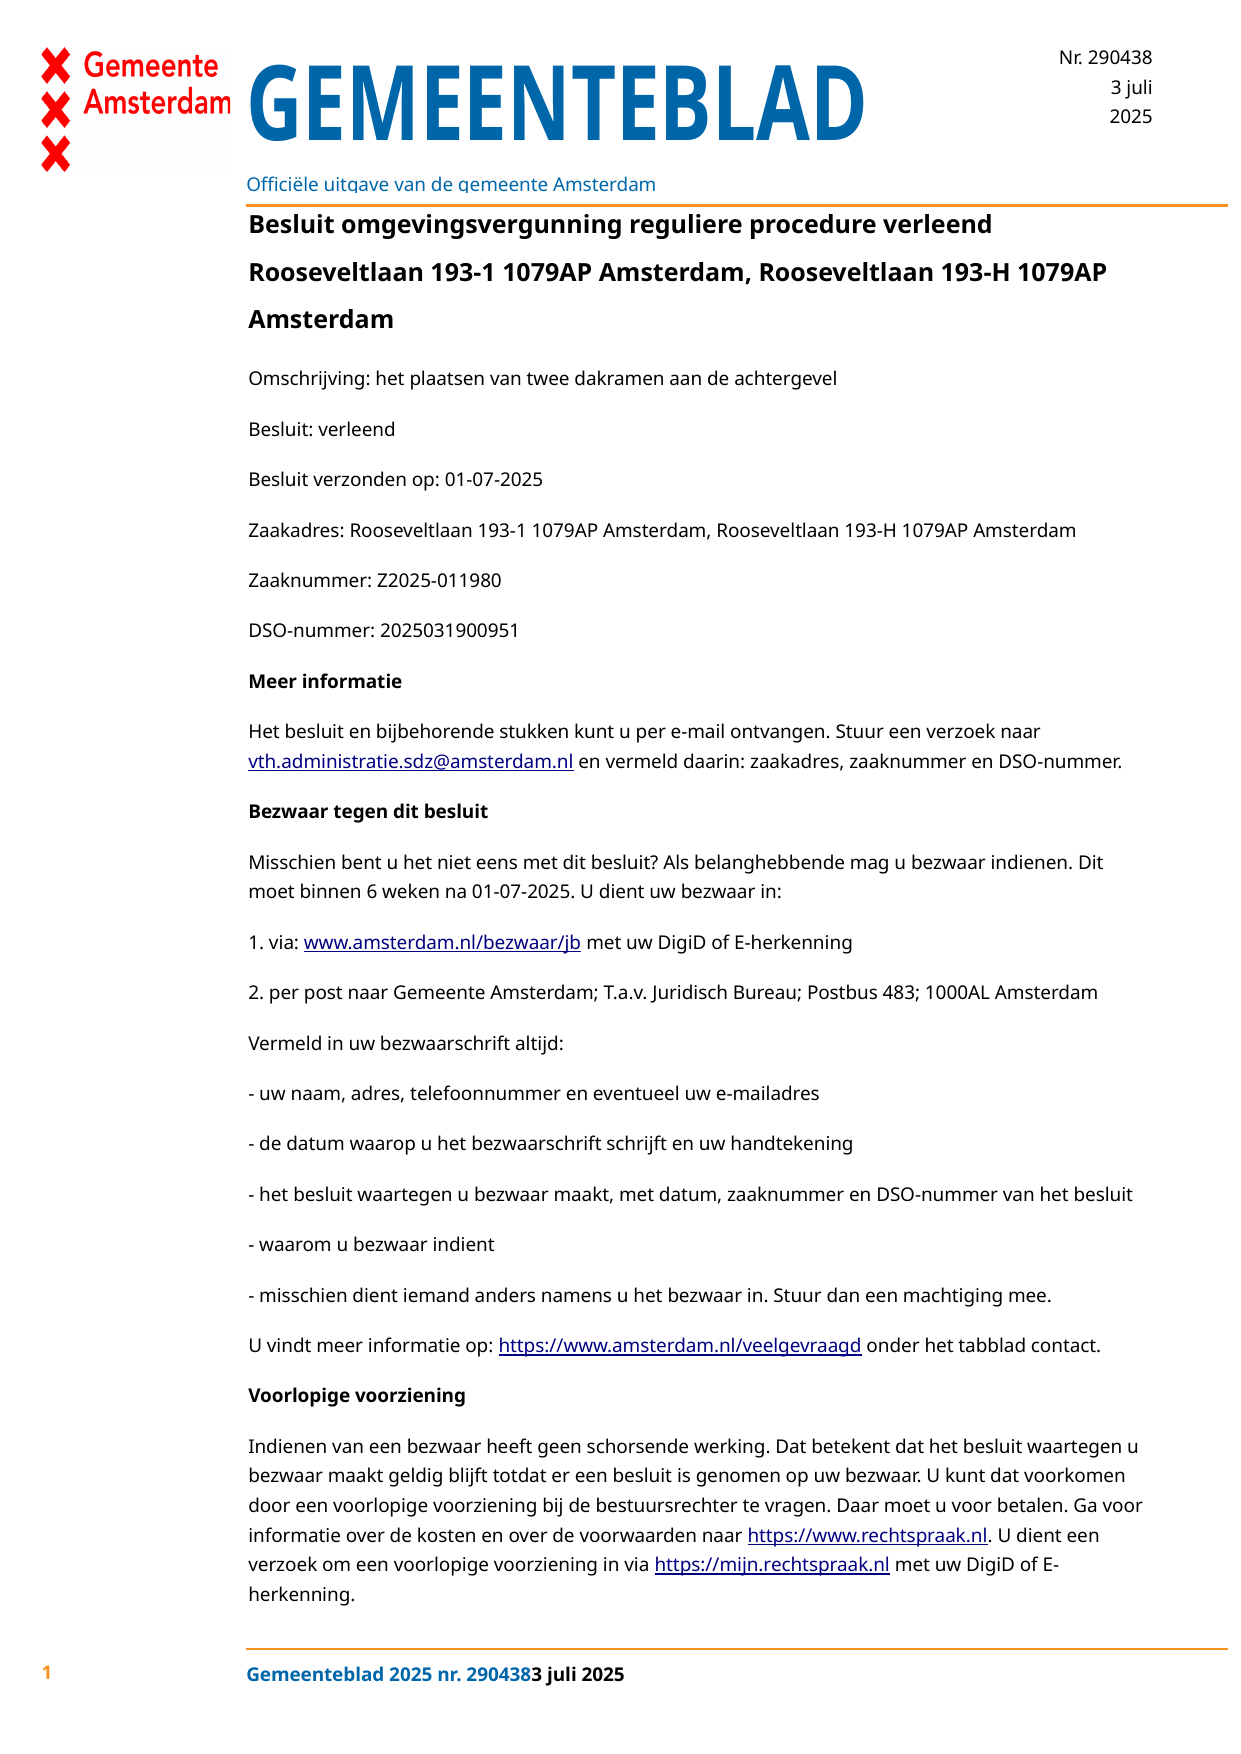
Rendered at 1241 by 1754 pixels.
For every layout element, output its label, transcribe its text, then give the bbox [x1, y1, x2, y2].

text - uw naam, adres, telefoonnummer en eventueel uw e-mailadres [248, 1080, 1152, 1106]
text Voorlopige voorziening [248, 1383, 1152, 1408]
picture [41, 47, 231, 172]
text Besluit verzonden op: 01-07-2025 [248, 466, 1152, 492]
text Besluit omgevingsvergunning reguliere procedure verleend Rooseveltlaan 193-1 1079AP Amsterdam, Rooseveltlaan 193-H 1079AP Amsterdam [248, 207, 1152, 336]
text - misschien dient iemand anders namens u het bezwaar in. Stuur dan een machtiging mee. [248, 1282, 1152, 1307]
text - waarom u bezwaar indient [248, 1231, 1152, 1257]
text Misschien bent u het niet eens met dit besluit? Als belanghebbende mag u bezwaar indienen. Dit moet binnen 6 weken na 01-07-2025. U dient uw bezwaar in: [248, 849, 1152, 904]
text Meer informatie [248, 668, 1152, 694]
text DSO-nummer: 2025031900951 [248, 618, 1152, 643]
text Zaakadres: Rooseveltlaan 193-1 1079AP Amsterdam, Rooseveltlaan 193-H 1079AP Amsterdam [248, 517, 1152, 542]
text 1. via: www.amsterdam.nl/bezwaar/jb met uw DigiD of E-herkenning [248, 929, 1152, 954]
text Indienen van een bezwaar heeft geen schorsende werking. Dat betekent dat het besluit waartegen u bezwaar maakt geldig blijft totdat er een besluit is genomen op uw bezwaar. U kunt dat voorkomen door een voorlopige voorziening bij de bestuursrechter te vragen. Daar moet u voor betalen. Ga voor informatie over de kosten en over de voorwaarden naar https://www.rechtspraak.nl. U dient een verzoek om een voorlopige voorziening in via https://mijn.rechtspraak.nl met uw DigiD of E-herkenning. [248, 1433, 1152, 1607]
text Besluit: verleend [248, 416, 1152, 442]
text - de datum waarop u het bezwaarschrift schrijft en uw handtekening [248, 1131, 1152, 1156]
text Omschrijving: het plaatsen van twee dakramen aan de achtergevel [248, 366, 1152, 391]
text - het besluit waartegen u bezwaar maakt, met datum, zaaknummer en DSO-nummer van het besluit [248, 1181, 1152, 1207]
text Bezwaar tegen dit besluit [248, 798, 1152, 824]
text U vindt meer informatie op: https://www.amsterdam.nl/veelgevraagd onder het tabblad contact. [248, 1332, 1152, 1358]
text Zaaknummer: Z2025-011980 [248, 567, 1152, 593]
text Vermeld in uw bezwaarschrift altijd: [248, 1030, 1152, 1055]
text 2. per post naar Gemeente Amsterdam; T.a.v. Juridisch Bureau; Postbus 483; 1000AL Amsterdam [248, 979, 1152, 1005]
text Het besluit en bijbehorende stukken kunt u per e-mail ontvangen. Stuur een verzoek naar vth.administratie.sdz@amsterdam.nl en vermeld daarin: zaakadres, zaaknummer en DSO-nummer. [248, 718, 1152, 774]
